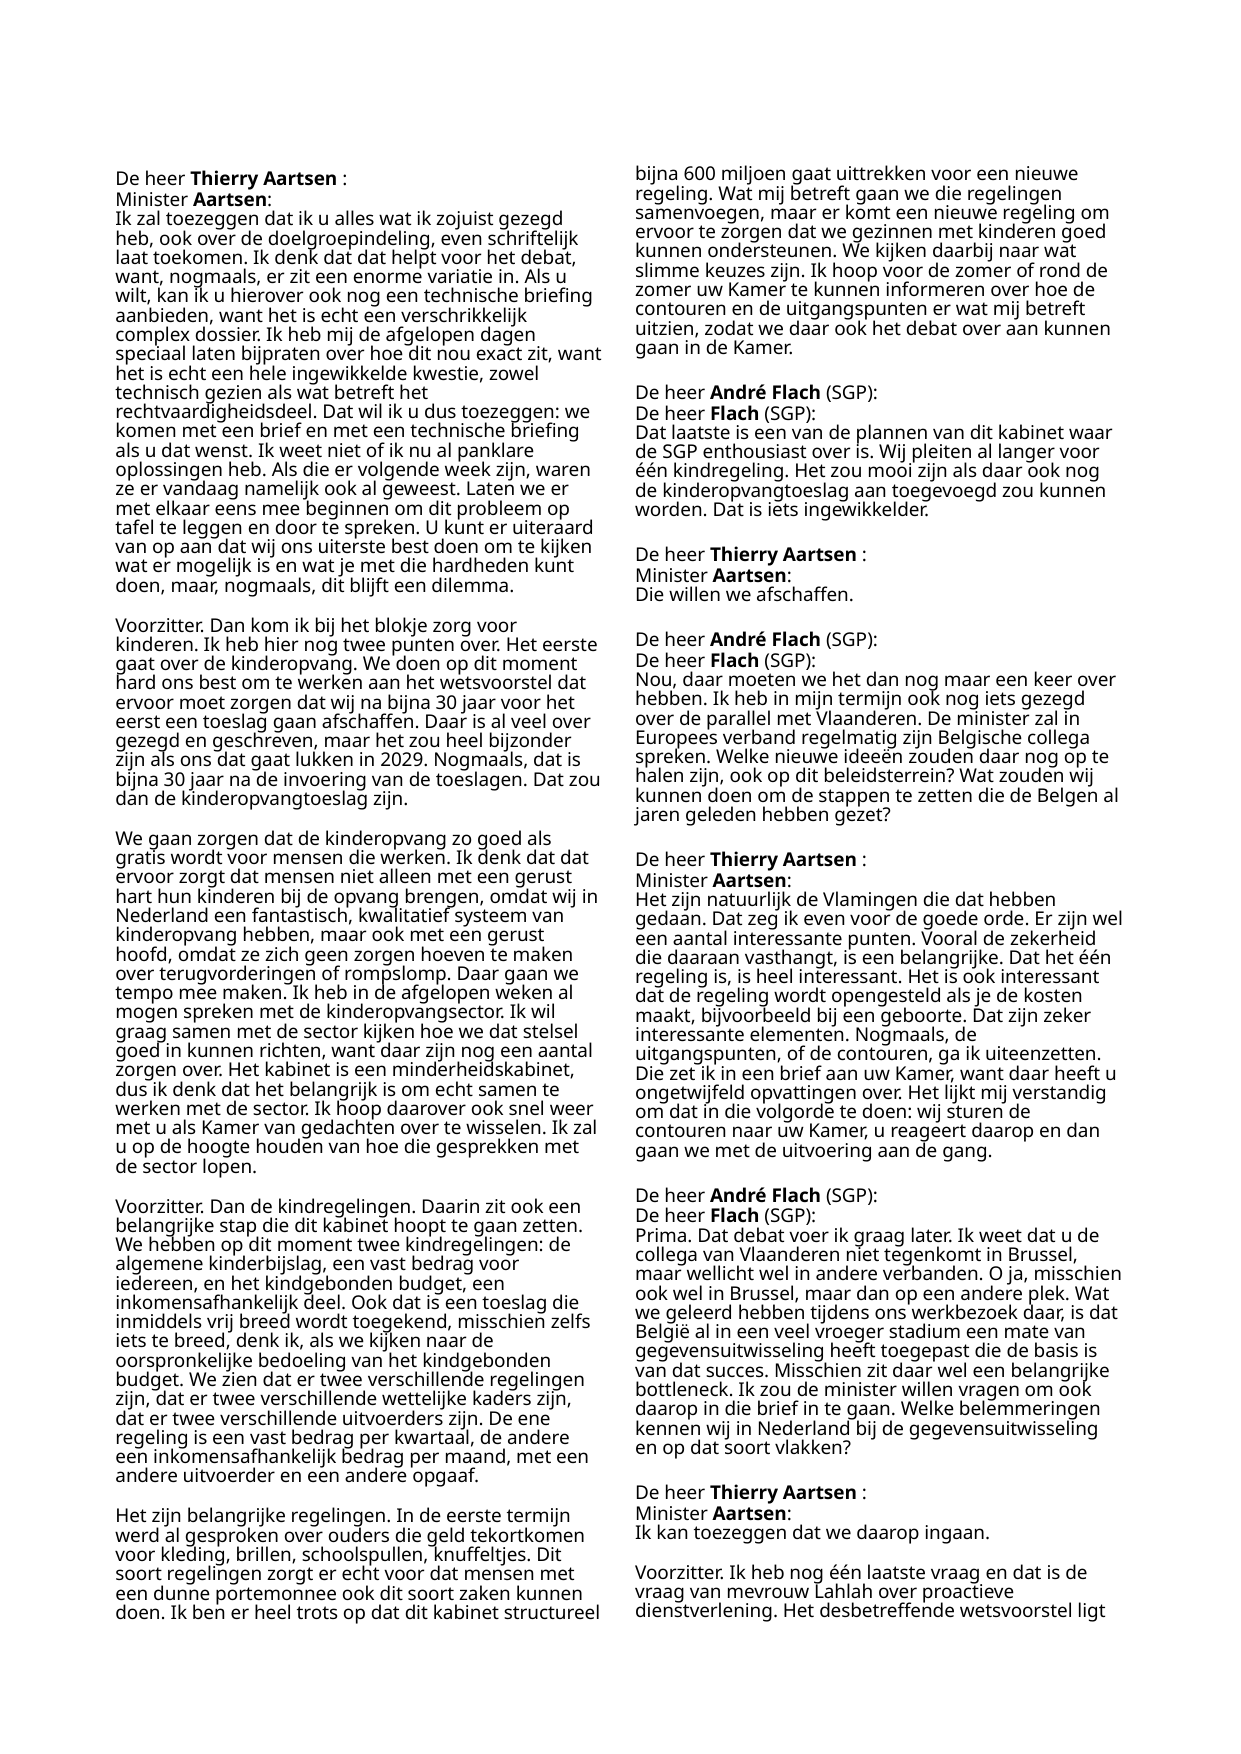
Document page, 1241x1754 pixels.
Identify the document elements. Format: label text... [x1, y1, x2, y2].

text Dat laatste is een van de plannen van dit kabinet waar de SGP enthousiast over is. Wij pleiten al langer voor één kindregeling. Het zou mooi zijn als daar ook nog de kinderopvangtoeslag aan toegevoegd zou kunnen worden. Dat is iets ingewikkelder. [635, 424, 1125, 520]
text De heer Thierry Aartsen : [635, 541, 1125, 567]
text Minister Aartsen: [635, 567, 1125, 586]
text Ik kan toezeggen dat we daarop ingaan. [635, 1524, 1125, 1543]
text De heer Flach (SGP): [635, 652, 1125, 671]
text Die willen we afschaffen. [635, 586, 1125, 605]
text Nou, daar moeten we het dan nog maar een keer over hebben. Ik heb in mijn termijn ook nog iets gezegd over de parallel met Vlaanderen. De minister zal in Europees verband regelmatig zijn Belgische collega spreken. Welke nieuwe ideeën zouden daar nog op te halen zijn, ook op dit beleidsterrein? Wat zouden wij kunnen doen om de stappen te zetten die de Belgen al jaren geleden hebben gezet? [635, 671, 1125, 825]
text De heer André Flach (SGP): [635, 626, 1125, 652]
text De heer André Flach (SGP): [635, 379, 1125, 404]
text We gaan zorgen dat de kinderopvang zo goed als gratis wordt voor mensen die werken. Ik denk dat dat ervoor zorgt dat mensen niet alleen met een gerust hart hun kinderen bij de opvang brengen, omdat wij in Nederland een fantastisch, kwalitatief systeem van kinderopvang hebben, maar ook met een gerust hoofd, omdat ze zich geen zorgen hoeven te maken over terugvorderingen of rompslomp. Daar gaan we tempo mee maken. Ik heb in de afgelopen weken al mogen spreken met de kinderopvangsector. Ik wil graag samen met de sector kijken hoe we dat stelsel goed in kunnen richten, want daar zijn nog een aantal zorgen over. Het kabinet is een minderheidskabinet, dus ik denk dat het belangrijk is om echt samen te werken met de sector. Ik hoop daarover ook snel weer met u als Kamer van gedachten over te wisselen. Ik zal u op de hoogte houden van hoe die gesprekken met de sector lopen. [115, 830, 605, 1177]
text Prima. Dat debat voer ik graag later. Ik weet dat u de collega van Vlaanderen niet tegenkomt in Brussel, maar wellicht wel in andere verbanden. O ja, misschien ook wel in Brussel, maar dan op een andere plek. Wat we geleerd hebben tijdens ons werkbezoek daar, is dat België al in een veel vroeger stadium een mate van gegevensuitwisseling heeft toegepast die de basis is van dat succes. Misschien zit daar wel een belangrijke bottleneck. Ik zou de minister willen vragen om ook daarop in die brief in te gaan. Welke belemmeringen kennen wij in Nederland bij de gegevensuitwisseling en op dat soort vlakken? [635, 1227, 1125, 1458]
text Ik zal toezeggen dat ik u alles wat ik zojuist gezegd heb, ook over de doelgroepindeling, even schriftelijk laat toekomen. Ik denk dat dat helpt voor het debat, want, nogmaals, er zit een enorme variatie in. Als u wilt, kan ik u hierover ook nog een technische briefing aanbieden, want het is echt een verschrikkelijk complex dossier. Ik heb mij de afgelopen dagen speciaal laten bijpraten over hoe dit nou exact zit, want het is echt een hele ingewikkelde kwestie, zowel technisch gezien als wat betreft het rechtvaardigheidsdeel. Dat wil ik u dus toezeggen: we komen met een brief en met een technische briefing als u dat wenst. Ik weet niet of ik nu al panklare oplossingen heb. Als die er volgende week zijn, waren ze er vandaag namelijk ook al geweest. Laten we er met elkaar eens mee beginnen om dit probleem op tafel te leggen en door te spreken. U kunt er uiteraard van op aan dat wij ons uiterste best doen om te kijken wat er mogelijk is en wat je met die hardheden kunt doen, maar, nogmaals, dit blijft een dilemma. [115, 210, 605, 596]
text Minister Aartsen: [635, 872, 1125, 891]
text De heer André Flach (SGP): [635, 1182, 1125, 1207]
text De heer Thierry Aartsen : [115, 165, 605, 191]
text Voorzitter. Ik heb nog één laatste vraag en dat is de vraag van mevrouw Lahlah over proactieve dienstverlening. Het desbetreffende wetsvoorstel ligt [635, 1564, 1125, 1622]
text Het zijn natuurlijk de Vlamingen die dat hebben gedaan. Dat zeg ik even voor de goede orde. Er zijn wel een aantal interessante punten. Vooral de zekerheid die daaraan vasthangt, is een belangrijke. Dat het één regeling is, is heel interessant. Het is ook interessant dat de regeling wordt opengesteld als je de kosten maakt, bijvoorbeeld bij een geboorte. Dat zijn zeker interessante elementen. Nogmaals, de uitgangspunten, of de contouren, ga ik uiteenzetten. Die zet ik in een brief aan uw Kamer, want daar heeft u ongetwijfeld opvattingen over. Het lijkt mij verstandig om dat in die volgorde te doen: wij sturen de contouren naar uw Kamer, u reageert daarop en dan gaan we met de uitvoering aan de gang. [635, 891, 1125, 1161]
text Het zijn belangrijke regelingen. In de eerste termijn werd al gesproken over ouders die geld tekortkomen voor kleding, brillen, schoolspullen, knuffeltjes. Dit soort regelingen zorgt er echt voor dat mensen met een dunne portemonnee ook dit soort zaken kunnen doen. Ik ben er heel trots op dat dit kabinet structureel [115, 1507, 605, 1623]
text Minister Aartsen: [115, 191, 605, 210]
text Voorzitter. Dan de kindregelingen. Daarin zit ook een belangrijke stap die dit kabinet hoopt te gaan zetten. We hebben op dit moment twee kindregelingen: de algemene kinderbijslag, een vast bedrag voor iedereen, en het kindgebonden budget, een inkomensafhankelijk deel. Ook dat is een toeslag die inmiddels vrij breed wordt toegekend, misschien zelfs iets te breed, denk ik, als we kijken naar de oorspronkelijke bedoeling van het kindgebonden budget. We zien dat er twee verschillende regelingen zijn, dat er twee verschillende wettelijke kaders zijn, dat er twee verschillende uitvoerders zijn. De ene regeling is een vast bedrag per kwartaal, de andere een inkomensafhankelijk bedrag per maand, met een andere uitvoerder en een andere opgaaf. [115, 1198, 605, 1487]
text De heer Flach (SGP): [635, 404, 1125, 424]
text bijna 600 miljoen gaat uittrekken voor een nieuwe regeling. Wat mij betreft gaan we die regelingen samenvoegen, maar er komt een nieuwe regeling om ervoor te zorgen dat we gezinnen met kinderen goed kunnen ondersteunen. We kijken daarbij naar wat slimme keuzes zijn. Ik hoop voor de zomer of rond de zomer uw Kamer te kunnen informeren over hoe de contouren en de uitgangspunten er wat mij betreft uitzien, zodat we daar ook het debat over aan kunnen gaan in de Kamer. [635, 165, 1125, 358]
text Minister Aartsen: [635, 1504, 1125, 1524]
text Voorzitter. Dan kom ik bij het blokje zorg voor kinderen. Ik heb hier nog twee punten over. Het eerste gaat over de kinderopvang. We doen op dit moment hard ons best om te werken aan het wetsvoorstel dat ervoor moet zorgen dat wij na bijna 30 jaar voor het eerst een toeslag gaan afschaffen. Daar is al veel over gezegd en geschreven, maar het zou heel bijzonder zijn als ons dat gaat lukken in 2029. Nogmaals, dat is bijna 30 jaar na de invoering van de toeslagen. Dat zou dan de kinderopvangtoeslag zijn. [115, 617, 605, 809]
text De heer Thierry Aartsen : [635, 1479, 1125, 1504]
text De heer Flach (SGP): [635, 1207, 1125, 1227]
text De heer Thierry Aartsen : [635, 846, 1125, 872]
